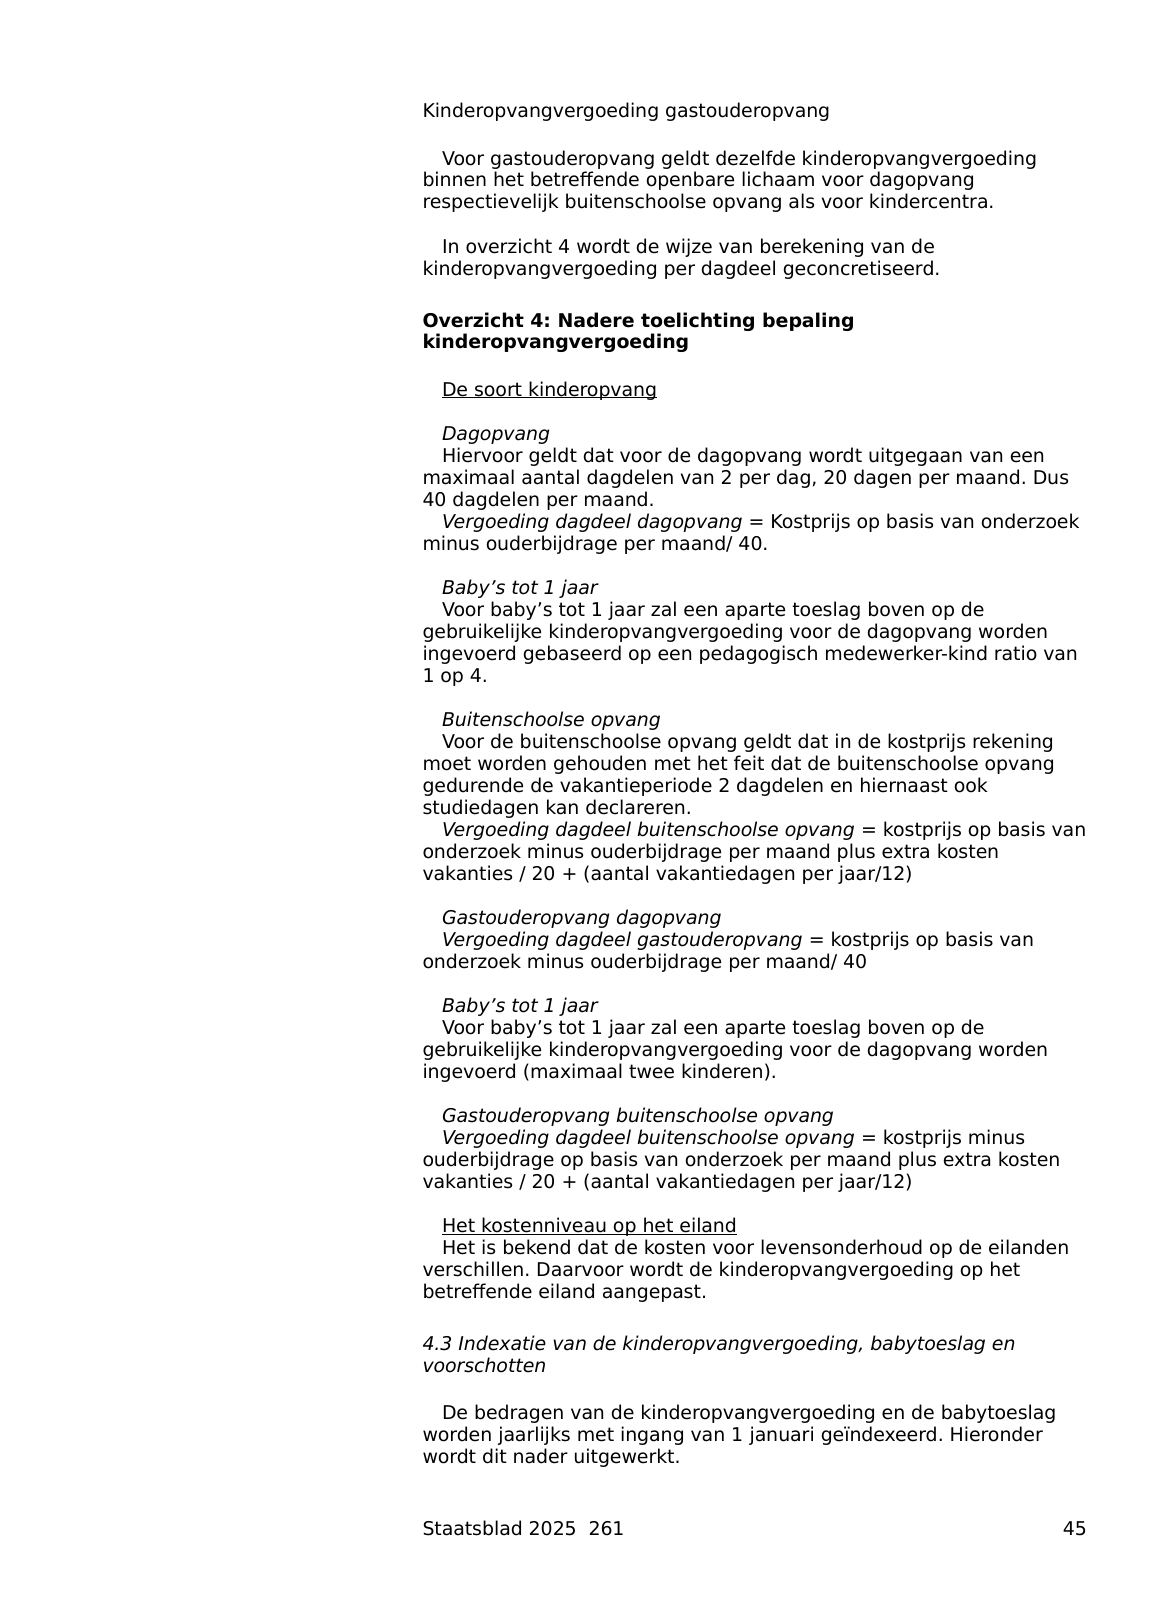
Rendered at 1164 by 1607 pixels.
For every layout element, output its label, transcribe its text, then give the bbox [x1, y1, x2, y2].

text Het is bekend dat de kosten voor levensonderhoud op de eilanden verschillen. Daarvoor wordt de kinderopvangvergoeding op het betreffende eiland aangepast. [422, 1237, 1087, 1303]
text De soort kinderopvang [422, 378, 1087, 400]
text Vergoeding dagdeel buitenschoolse opvang = kostprijs op basis van onderzoek minus ouderbijdrage per maand plus extra kosten vakanties / 20 + (aantal vakantiedagen per jaar/12) [422, 819, 1087, 884]
subtitle Kinderopvangvergoeding gastouderopvang [422, 100, 1087, 122]
text Voor de buitenschoolse opvang geldt dat in de kostprijs rekening moet worden gehouden met het feit dat de buitenschoolse opvang gedurende de vakantieperiode 2 dagdelen en hiernaast ook studiedagen kan declareren. [422, 731, 1087, 819]
text Voor baby’s tot 1 jaar zal een aparte toeslag boven op de gebruikelijke kinderopvangvergoeding voor de dagopvang worden ingevoerd (maximaal twee kinderen). [422, 1017, 1087, 1083]
text Voor gastouderopvang geldt dezelfde kinderopvangvergoeding binnen het betreffende openbare lichaam voor dagopvang respectievelijk buitenschoolse opvang als voor kindercentra. [422, 147, 1087, 213]
text Voor baby’s tot 1 jaar zal een aparte toeslag boven op de gebruikelijke kinderopvangvergoeding voor de dagopvang worden ingevoerd gebaseerd op een pedagogisch medewerker-kind ratio van 1 op 4. [422, 599, 1087, 687]
text Buitenschoolse opvang [422, 709, 1087, 731]
text Baby’s tot 1 jaar [422, 577, 1087, 599]
text In overzicht 4 wordt de wijze van berekening van de kinderopvangvergoeding per dagdeel geconcretiseerd. [422, 236, 1087, 279]
text Baby’s tot 1 jaar [422, 995, 1087, 1017]
text Vergoeding dagdeel gastouderopvang = kostprijs op basis van onderzoek minus ouderbijdrage per maand/ 40 [422, 929, 1087, 973]
text Dagopvang [422, 423, 1087, 444]
text Gastouderopvang buitenschoolse opvang [422, 1105, 1087, 1127]
subtitle Overzicht 4: Nadere toelichting bepaling kinderopvangvergoeding [422, 309, 1087, 353]
subtitle 4.3 Indexatie van de kinderopvangvergoeding, babytoeslag en voorschotten [422, 1333, 1087, 1377]
text Vergoeding dagdeel dagopvang = Kostprijs op basis van onderzoek minus ouderbijdrage per maand/ 40. [422, 511, 1087, 554]
text Het kostenniveau op het eiland [422, 1215, 1087, 1237]
text Vergoeding dagdeel buitenschoolse opvang = kostprijs minus ouderbijdrage op basis van onderzoek per maand plus extra kosten vakanties / 20 + (aantal vakantiedagen per jaar/12) [422, 1127, 1087, 1193]
text Gastouderopvang dagopvang [422, 907, 1087, 929]
text Hiervoor geldt dat voor de dagopvang wordt uitgegaan van een maximaal aantal dagdelen van 2 per dag, 20 dagen per maand. Dus 40 dagdelen per maand. [422, 444, 1087, 511]
text De bedragen van de kinderopvangvergoeding en de babytoeslag worden jaarlijks met ingang van 1 januari geïndexeerd. Hieronder wordt dit nader uitgewerkt. [422, 1402, 1087, 1468]
